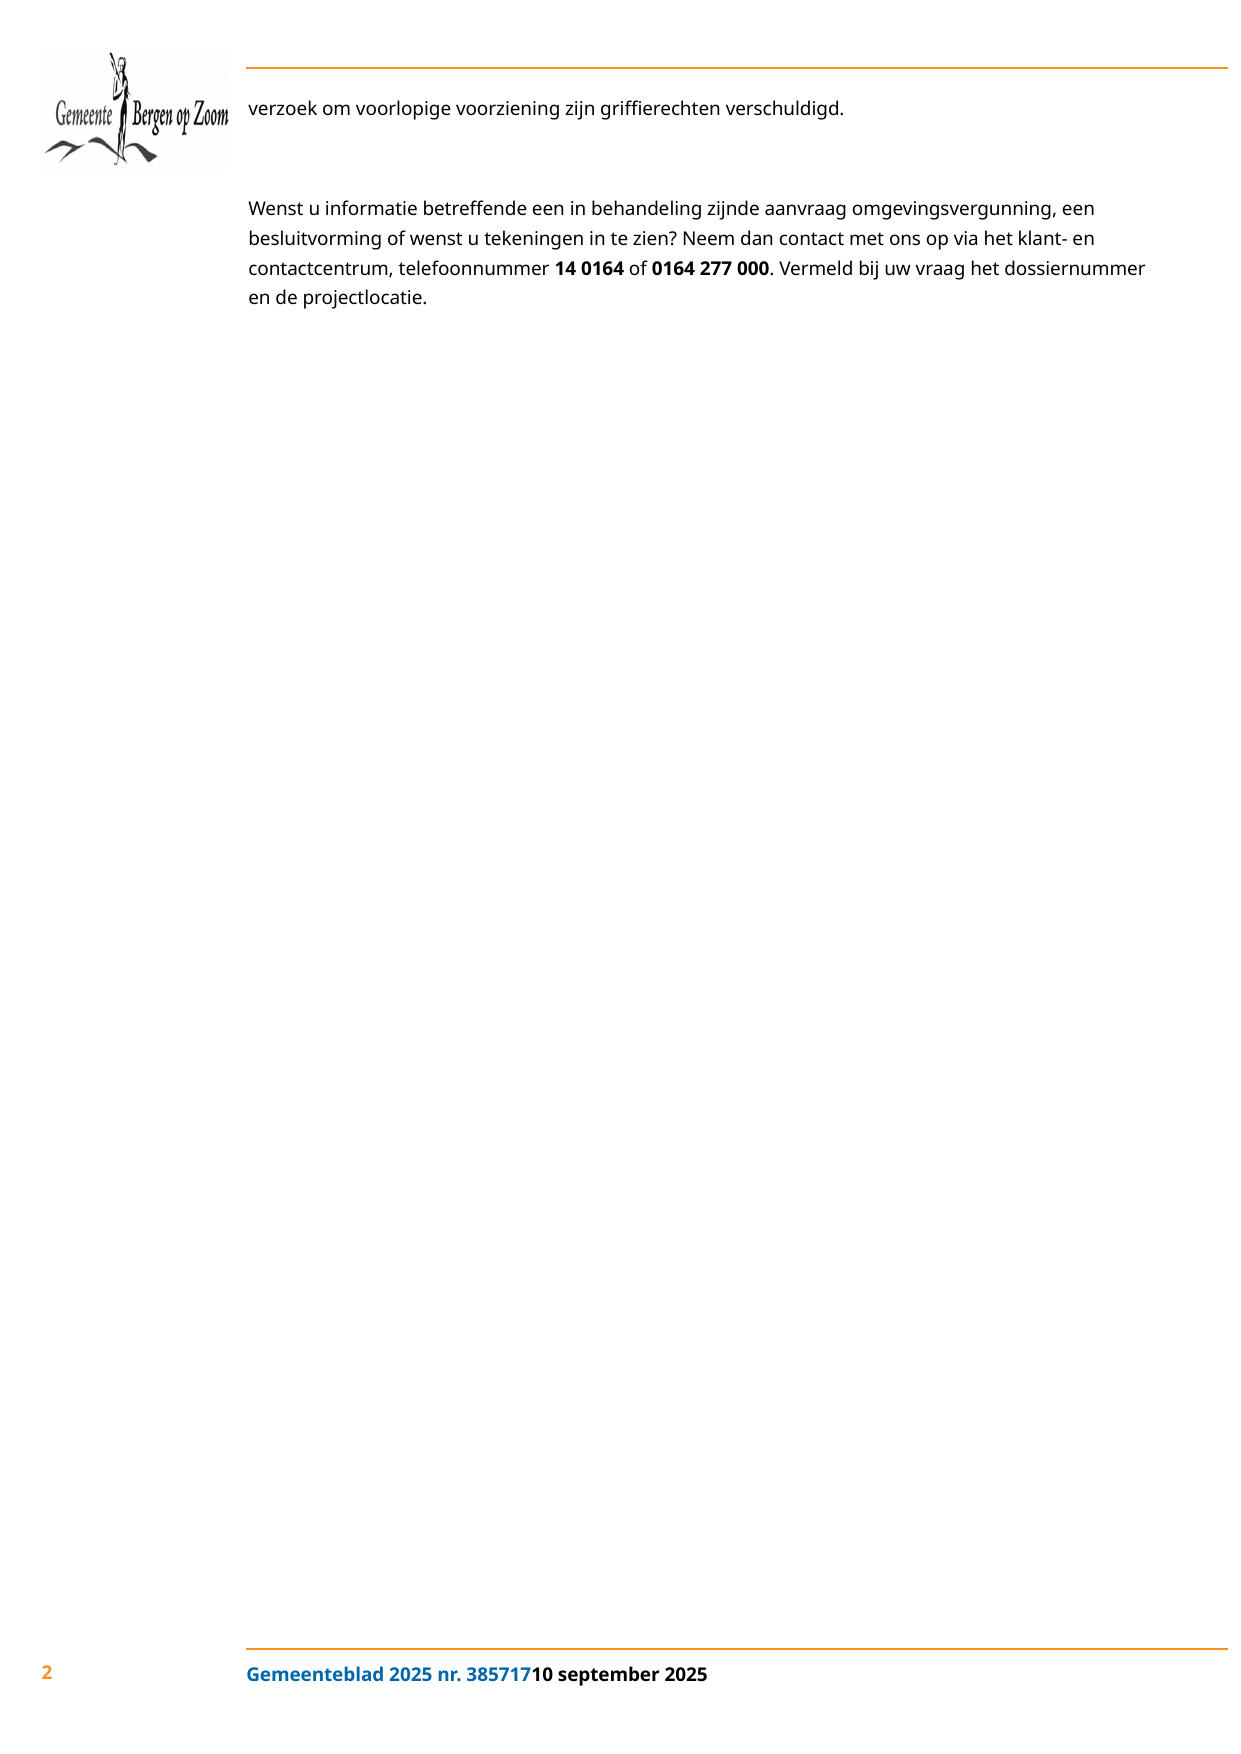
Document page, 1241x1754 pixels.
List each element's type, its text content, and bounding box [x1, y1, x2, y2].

text verzoek om voorlopige voorziening zijn griffierechten verschuldigd. [248, 95, 1152, 121]
picture [41, 47, 231, 172]
text Wenst u informatie betreffende een in behandeling zijnde aanvraag omgevingsvergunning, een besluitvorming of wenst u tekeningen in te zien? Neem dan contact met ons op via het klant- en contactcentrum, telefoonnummer 14 0164 of 0164 277 000. Vermeld bij uw vraag het dossiernummer en de projectlocatie. [248, 196, 1152, 310]
